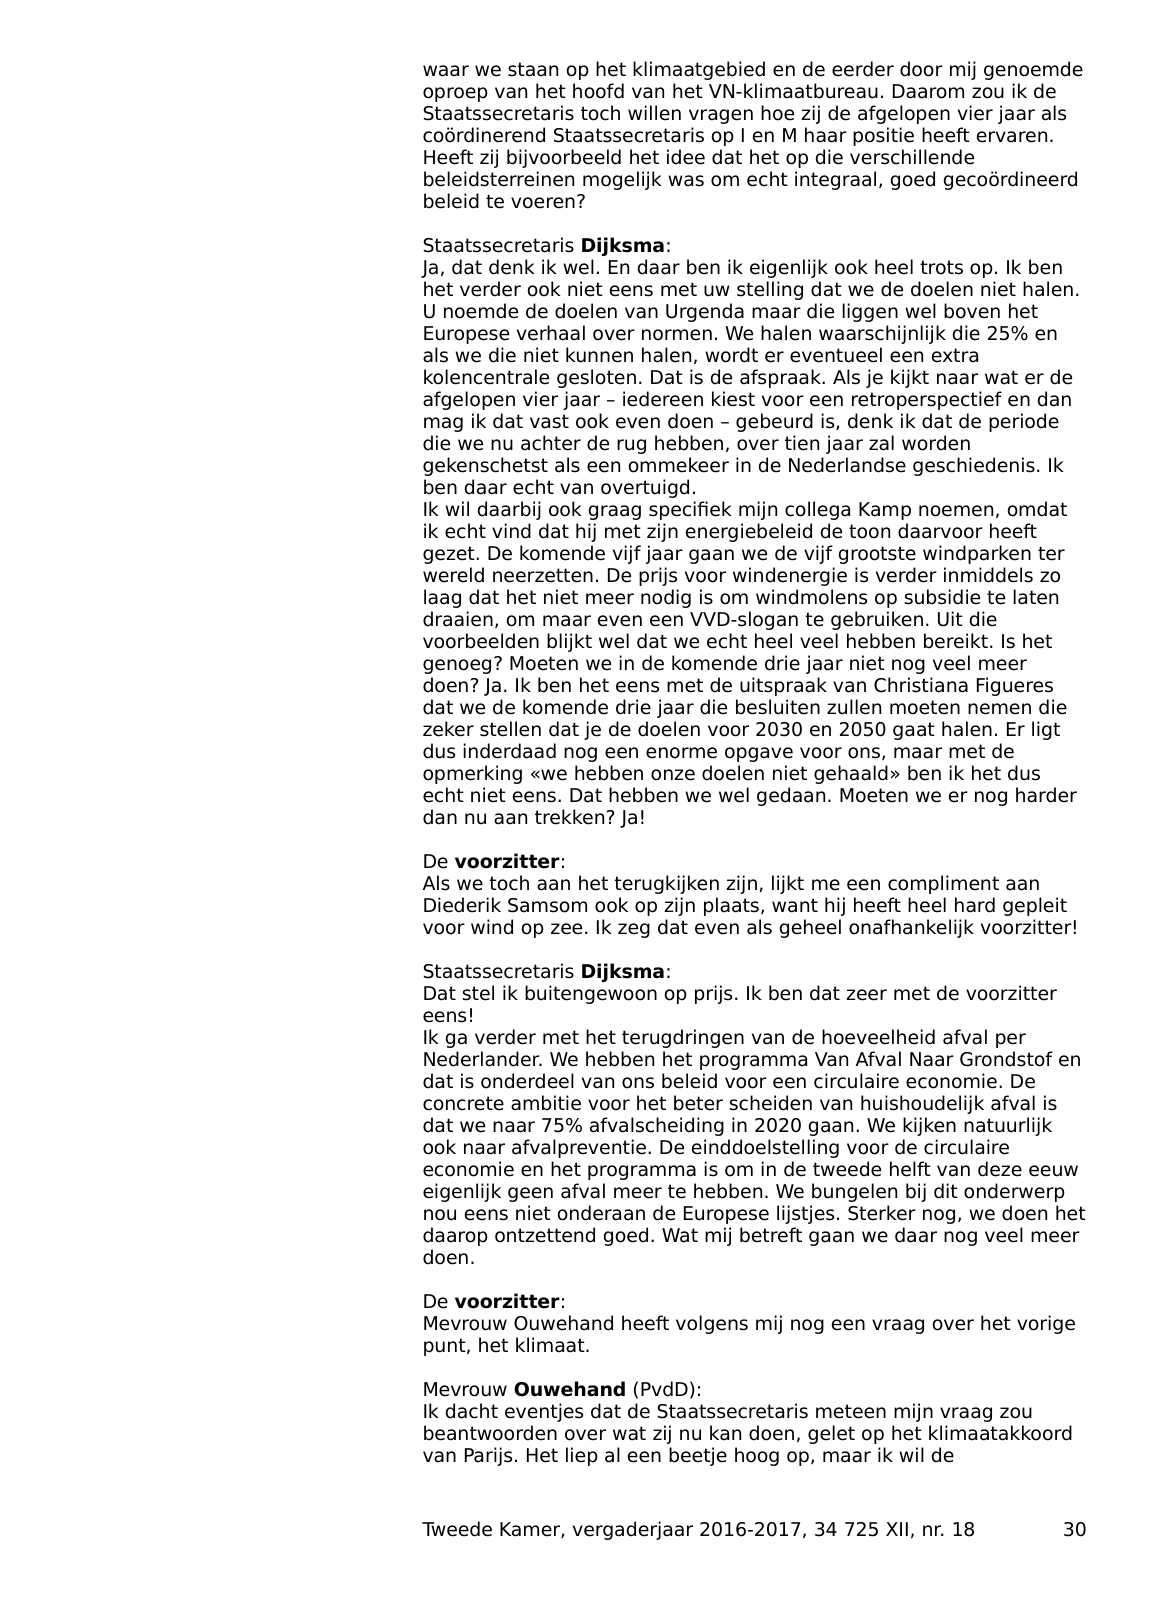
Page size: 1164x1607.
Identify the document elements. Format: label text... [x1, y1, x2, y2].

text Als we toch aan het terugkijken zijn, lijkt me een compliment aan Diederik Samsom ook op zijn plaats, want hij heeft heel hard gepleit voor wind op zee. Ik zeg dat even als geheel onafhankelijk voorzitter! [422, 873, 1087, 939]
text Ik wil daarbij ook graag specifiek mijn collega Kamp noemen, omdat ik echt vind dat hij met zijn energiebeleid de toon daarvoor heeft gezet. De komende vijf jaar gaan we de vijf grootste windparken ter wereld neerzetten. De prijs voor windenergie is verder inmiddels zo laag dat het niet meer nodig is om windmolens op subsidie te laten draaien, om maar even een VVD-slogan te gebruiken. Uit die voorbeelden blijkt wel dat we echt heel veel hebben bereikt. Is het genoeg? Moeten we in de komende drie jaar niet nog veel meer doen? Ja. Ik ben het eens met de uitspraak van Christiana Figueres dat we de komende drie jaar die besluiten zullen moeten nemen die zeker stellen dat je de doelen voor 2030 en 2050 gaat halen. Er ligt dus inderdaad nog een enorme opgave voor ons, maar met de opmerking «we hebben onze doelen niet gehaald» ben ik het dus echt niet eens. Dat hebben we wel gedaan. Moeten we er nog harder dan nu aan trekken? Ja! [422, 499, 1087, 828]
text Ja, dat denk ik wel. En daar ben ik eigenlijk ook heel trots op. Ik ben het verder ook niet eens met uw stelling dat we de doelen niet halen. U noemde de doelen van Urgenda maar die liggen wel boven het Europese verhaal over normen. We halen waarschijnlijk die 25% en als we die niet kunnen halen, wordt er eventueel een extra kolencentrale gesloten. Dat is de afspraak. Als je kijkt naar wat er de afgelopen vier jaar – iedereen kiest voor een retroperspectief en dan mag ik dat vast ook even doen – gebeurd is, denk ik dat de periode die we nu achter de rug hebben, over tien jaar zal worden gekenschetst als een ommekeer in de Nederlandse geschiedenis. Ik ben daar echt van overtuigd. [422, 257, 1087, 499]
text Ik ga verder met het terugdringen van de hoeveelheid afval per Nederlander. We hebben het programma Van Afval Naar Grondstof en dat is onderdeel van ons beleid voor een circulaire economie. De concrete ambitie voor het beter scheiden van huishoudelijk afval is dat we naar 75% afvalscheiding in 2020 gaan. We kijken natuurlijk ook naar afvalpreventie. De einddoelstelling voor de circulaire economie en het programma is om in de tweede helft van deze eeuw eigenlijk geen afval meer te hebben. We bungelen bij dit onderwerp nou eens niet onderaan de Europese lijstjes. Sterker nog, we doen het daarop ontzettend goed. Wat mij betreft gaan we daar nog veel meer doen. [422, 1027, 1087, 1268]
text Mevrouw Ouwehand (PvdD): [422, 1379, 1087, 1401]
text De voorzitter: [422, 1291, 1087, 1313]
text Ik dacht eventjes dat de Staatssecretaris meteen mijn vraag zou beantwoorden over wat zij nu kan doen, gelet op het klimaatakkoord van Parijs. Het liep al een beetje hoog op, maar ik wil de [422, 1401, 1087, 1467]
text Mevrouw Ouwehand heeft volgens mij nog een vraag over het vorige punt, het klimaat. [422, 1313, 1087, 1357]
text Staatssecretaris Dijksma: [422, 235, 1087, 257]
text Staatssecretaris Dijksma: [422, 961, 1087, 983]
text waar we staan op het klimaatgebied en de eerder door mij genoemde oproep van het hoofd van het VN-klimaatbureau. Daarom zou ik de Staatssecretaris toch willen vragen hoe zij de afgelopen vier jaar als coördinerend Staatssecretaris op I en M haar positie heeft ervaren. Heeft zij bijvoorbeeld het idee dat het op die verschillende beleidsterreinen mogelijk was om echt integraal, goed gecoördineerd beleid te voeren? [422, 59, 1087, 213]
text Dat stel ik buitengewoon op prijs. Ik ben dat zeer met de voorzitter eens! [422, 983, 1087, 1027]
text De voorzitter: [422, 851, 1087, 873]
